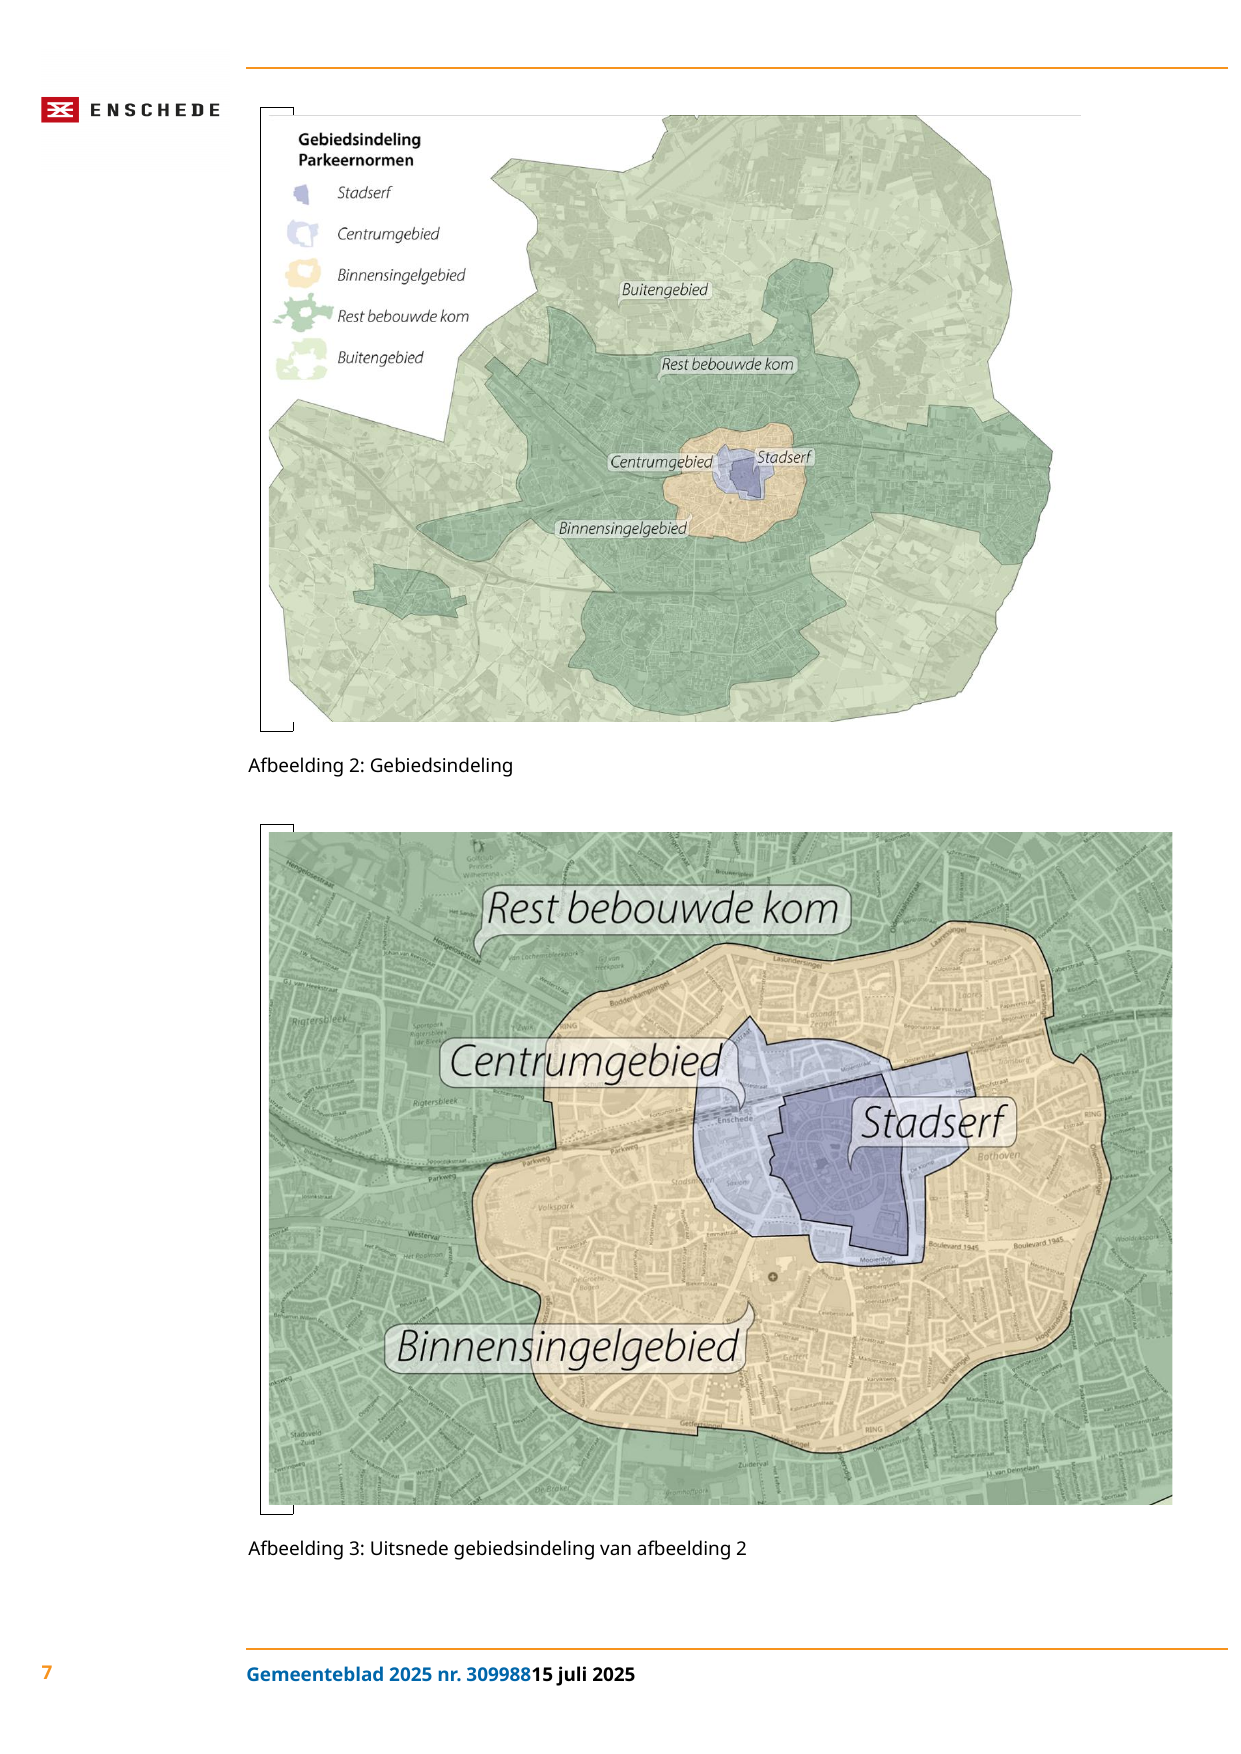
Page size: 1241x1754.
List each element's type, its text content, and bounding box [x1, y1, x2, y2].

picture [268, 115, 1081, 722]
text Afbeelding 3: Uitsnede gebiedsindeling van afbeelding 2 [248, 1535, 1152, 1561]
picture [268, 832, 1173, 1505]
text Afbeelding 2: Gebiedsindeling [248, 752, 1152, 778]
picture [41, 47, 231, 172]
